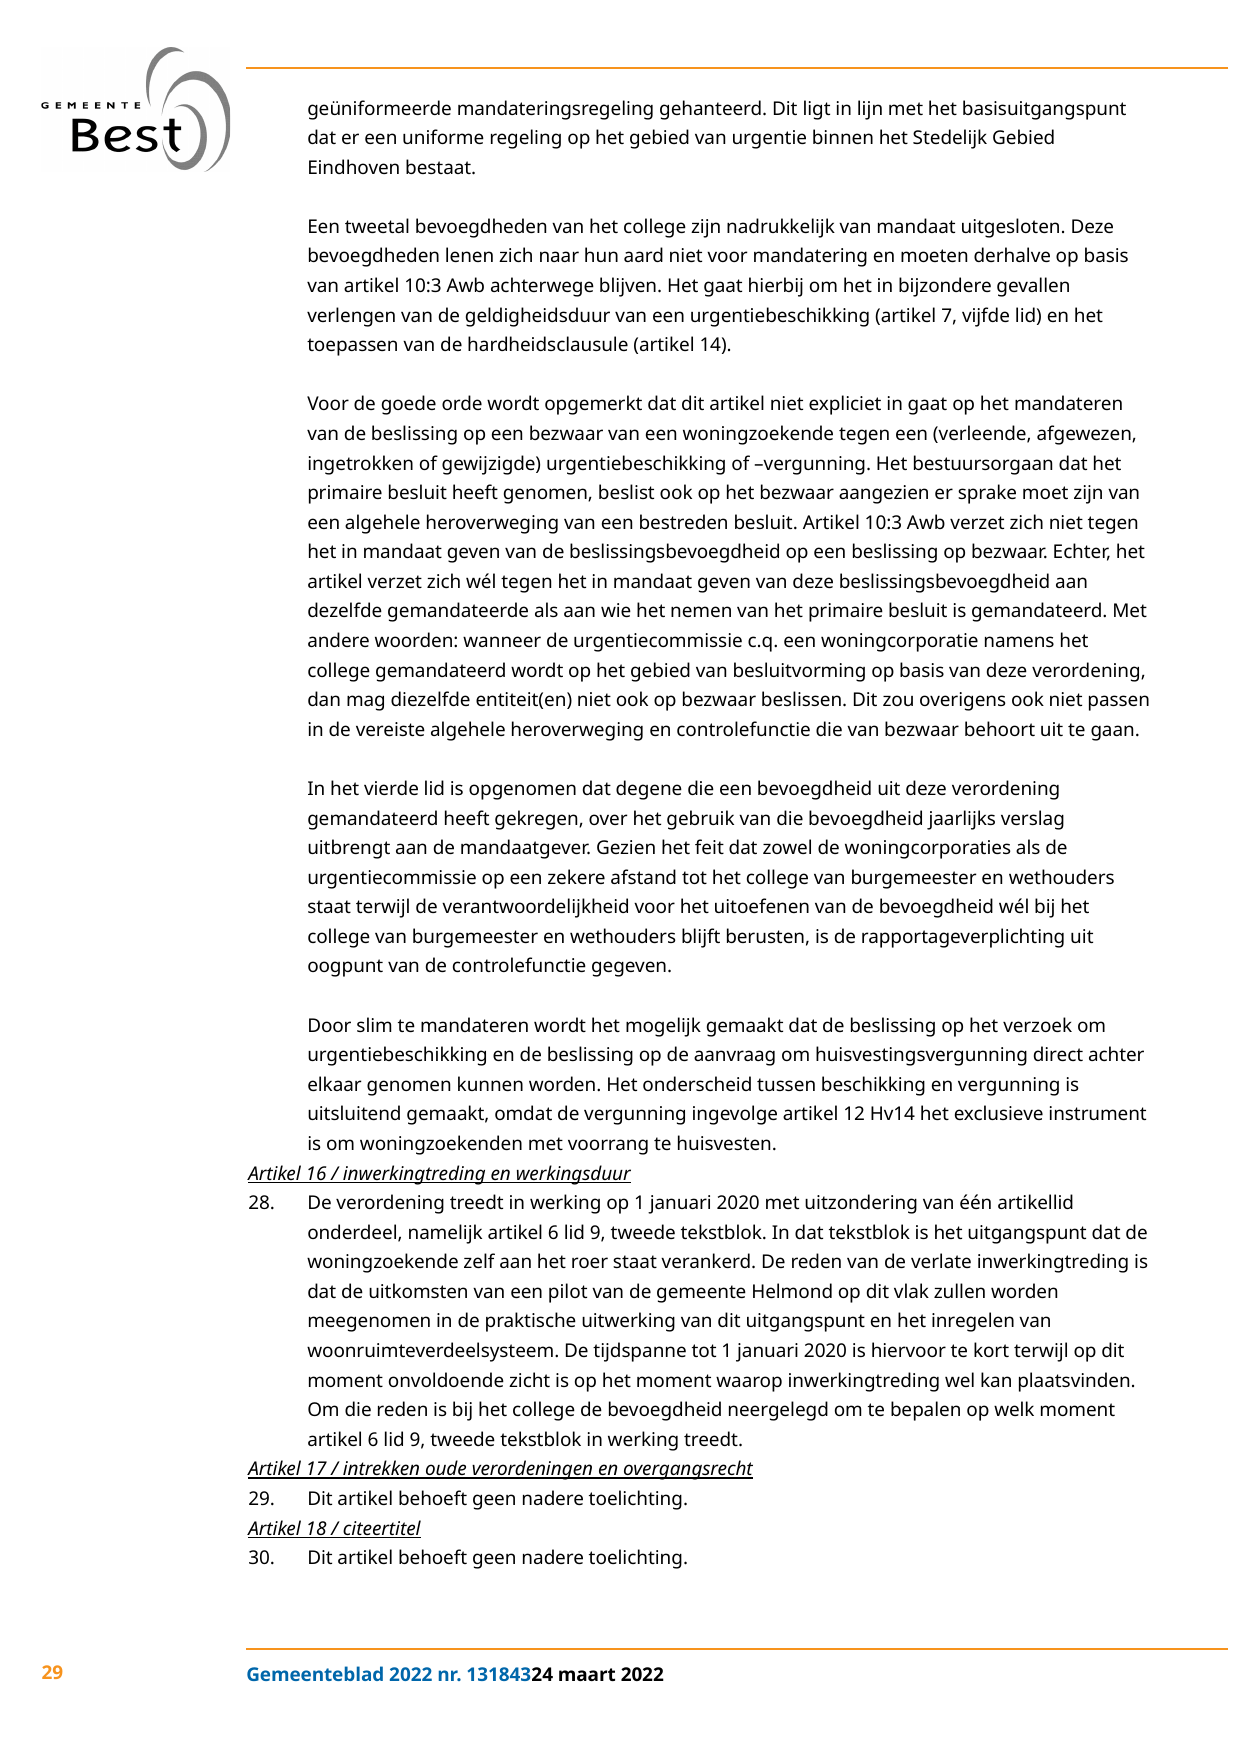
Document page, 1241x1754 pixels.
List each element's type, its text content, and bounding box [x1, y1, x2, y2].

picture [41, 47, 231, 172]
list Voor de goede orde wordt opgemerkt dat dit artikel niet expliciet in gaat op het mandateren van de beslissing op een bezwaar van een woningzoekende tegen een (verleende, afgewezen, ingetrokken of gewijzigde) urgentiebeschikking of –vergunning. Het bestuursorgaan dat het primaire besluit heeft genomen, beslist ook op het bezwaar aangezien er sprake moet zijn van een algehele heroverweging van een bestreden besluit. Artikel 10:3 Awb verzet zich niet tegen het in mandaat geven van de beslissingsbevoegdheid op een beslissing op bezwaar. Echter, het artikel verzet zich wél tegen het in mandaat geven van deze beslissingsbevoegdheid aan dezelfde gemandateerde als aan wie het nemen van het primaire besluit is gemandateerd. Met andere woorden: wanneer de urgentiecommissie c.q. een woningcorporatie namens het college gemandateerd wordt op het gebied van besluitvorming op basis van deze verordening, dan mag diezelfde entiteit(en) niet ook op bezwaar beslissen. Dit zou overigens ook niet passen in de vereiste algehele heroverweging en controlefunctie die van bezwaar behoort uit te gaan. [248, 391, 1152, 742]
list Dit artikel behoeft geen nadere toelichting. [248, 1485, 1152, 1511]
list In het vierde lid is opgenomen dat degene die een bevoegdheid uit deze verordening gemandateerd heeft gekregen, over het gebruik van die bevoegdheid jaarlijks verslag uitbrengt aan de mandaatgever. Gezien het feit dat zowel de woningcorporaties als de urgentiecommissie op een zekere afstand tot het college van burgemeester en wethouders staat terwijl de verantwoordelijkheid voor het uitoefenen van de bevoegdheid wél bij het college van burgemeester en wethouders blijft berusten, is de rapportageverplichting uit oogpunt van de controlefunctie gegeven. [248, 775, 1152, 978]
list Door slim te mandateren wordt het mogelijk gemaakt dat de beslissing op het verzoek om urgentiebeschikking en de beslissing op de aanvraag om huisvestingsvergunning direct achter elkaar genomen kunnen worden. Het onderscheid tussen beschikking en vergunning is uitsluitend gemaakt, omdat de vergunning ingevolge artikel 12 Hv14 het exclusieve instrument is om woningzoekenden met voorrang te huisvesten. [248, 1012, 1152, 1156]
list De verordening treedt in werking op 1 januari 2020 met uitzondering van één artikellid onderdeel, namelijk artikel 6 lid 9, tweede tekstblok. In dat tekstblok is het uitgangspunt dat de woningzoekende zelf aan het roer staat verankerd. De reden van de verlate inwerkingtreding is dat de uitkomsten van een pilot van de gemeente Helmond op dit vlak zullen worden meegenomen in de praktische uitwerking van dit uitgangspunt en het inregelen van woonruimteverdeelsysteem. De tijdspanne tot 1 januari 2020 is hiervoor te kort terwijl op dit moment onvoldoende zicht is op het moment waarop inwerkingtreding wel kan plaatsvinden. Om die reden is bij het college de bevoegdheid neergelegd om te bepalen op welk moment artikel 6 lid 9, tweede tekstblok in werking treedt. [248, 1189, 1152, 1452]
text Artikel 16 / inwerkingtreding en werkingsduur [248, 1160, 1152, 1186]
list geüniformeerde mandateringsregeling gehanteerd. Dit ligt in lijn met het basisuitgangspunt dat er een uniforme regeling op het gebied van urgentie binnen het Stedelijk Gebied Eindhoven bestaat. [248, 95, 1152, 180]
text Artikel 17 / intrekken oude verordeningen en overgangsrecht [248, 1456, 1152, 1481]
list Een tweetal bevoegdheden van het college zijn nadrukkelijk van mandaat uitgesloten. Deze bevoegdheden lenen zich naar hun aard niet voor mandatering en moeten derhalve op basis van artikel 10:3 Awb achterwege blijven. Het gaat hierbij om het in bijzondere gevallen verlengen van de geldigheidsduur van een urgentiebeschikking (artikel 7, vijfde lid) en het toepassen van de hardheidsclausule (artikel 14). [248, 213, 1152, 357]
list Dit artikel behoeft geen nadere toelichting. [248, 1544, 1152, 1570]
text Artikel 18 / citeertitel [248, 1515, 1152, 1541]
